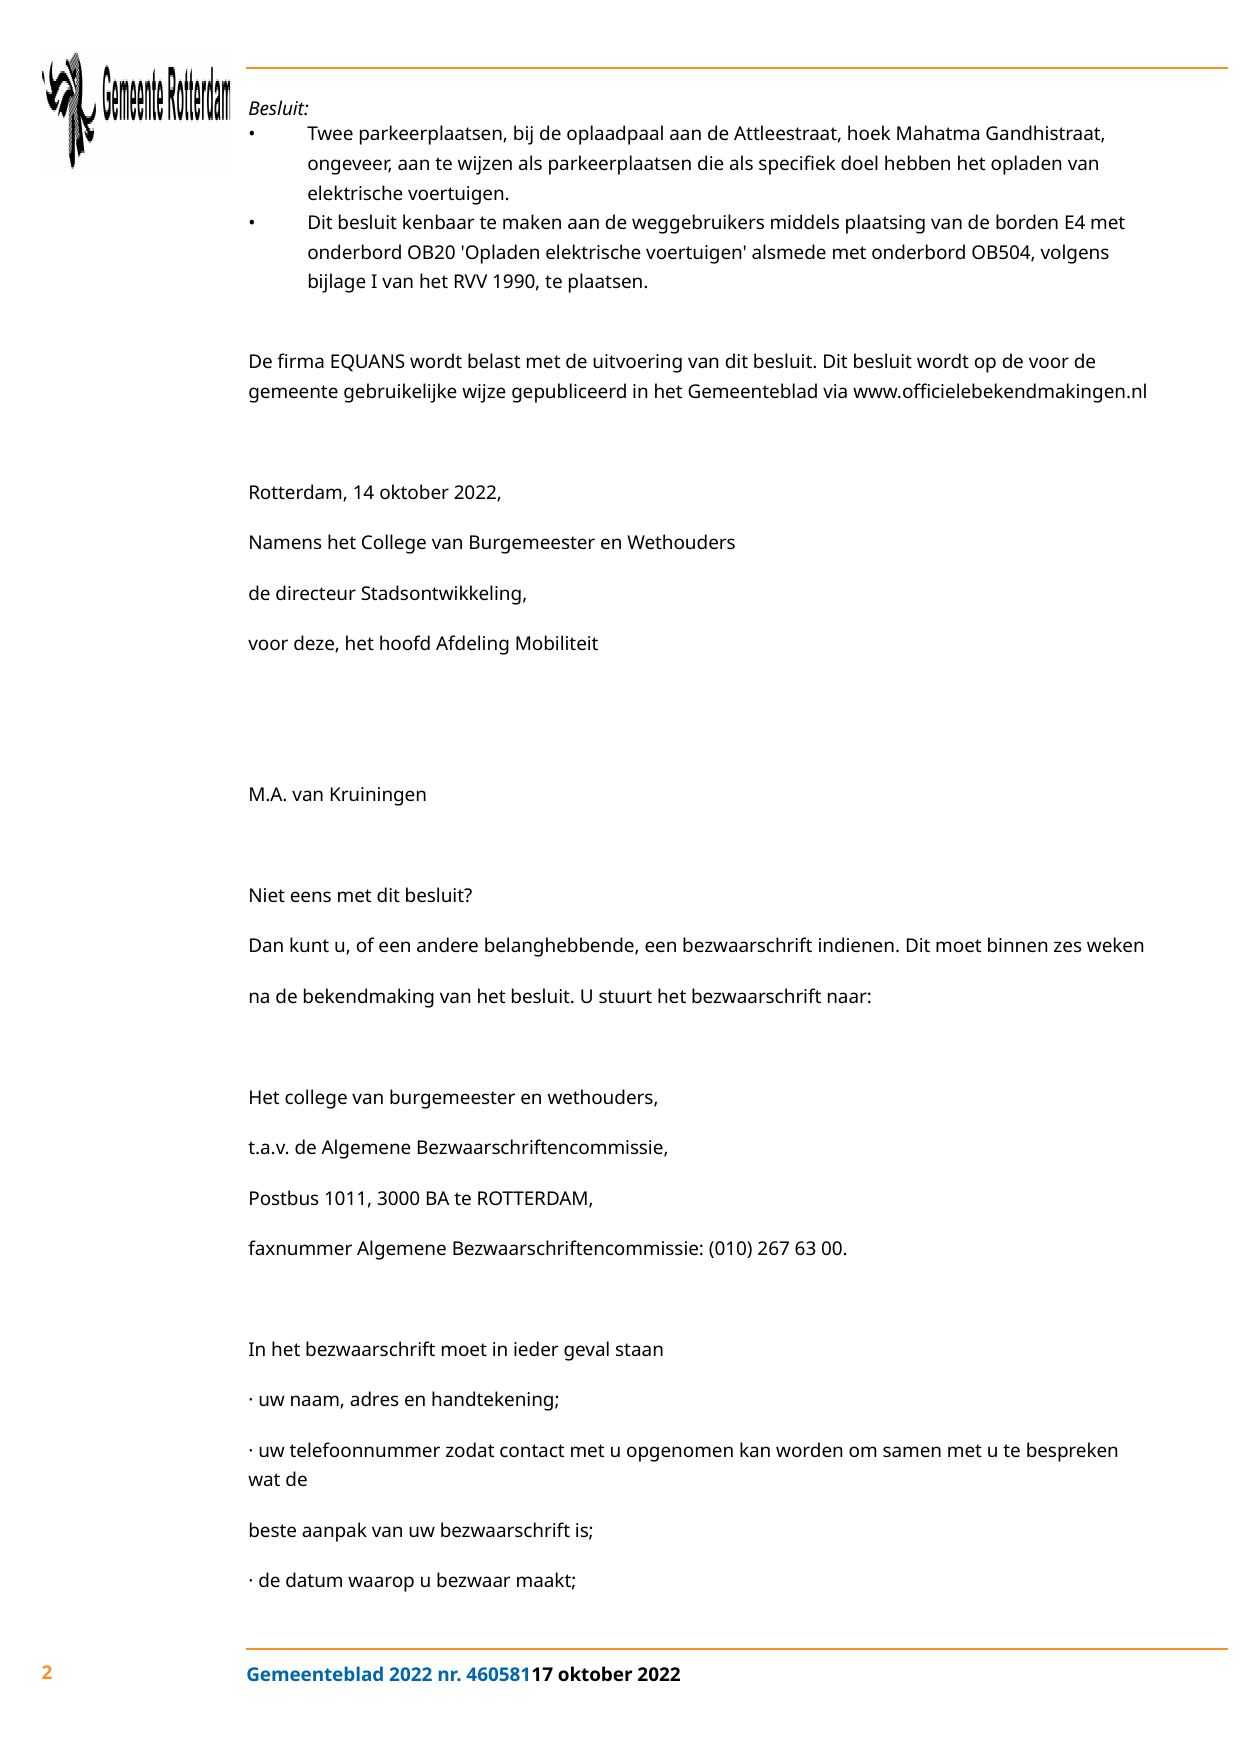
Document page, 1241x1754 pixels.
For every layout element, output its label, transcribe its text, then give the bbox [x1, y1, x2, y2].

text M.A. van Kruiningen [248, 781, 1152, 807]
text De firma EQUANS wordt belast met de uitvoering van dit besluit. Dit besluit wordt op de voor de gemeente gebruikelijke wijze gepubliceerd in het Gemeenteblad via www.officielebekendmakingen.nl [248, 348, 1152, 404]
list Twee parkeerplaatsen, bij de oplaadpaal aan de Attleestraat, hoek Mahatma Gandhistraat, ongeveer, aan te wijzen als parkeerplaatsen die als specifiek doel hebben het opladen van elektrische voertuigen. [248, 121, 1152, 205]
text de directeur Stadsontwikkeling, [248, 580, 1152, 605]
text na de bekendmaking van het besluit. U stuurt het bezwaarschrift naar: [248, 983, 1152, 1009]
text · de datum waarop u bezwaar maakt; [248, 1567, 1152, 1593]
text Besluit: [248, 95, 1152, 121]
text faxnummer Algemene Bezwaarschriftencommissie: (010) 267 63 00. [248, 1235, 1152, 1261]
text · uw naam, adres en handtekening; [248, 1386, 1152, 1412]
text Dan kunt u, of een andere belanghebbende, een bezwaarschrift indienen. Dit moet binnen zes weken [248, 933, 1152, 958]
text voor deze, het hoofd Afdeling Mobiliteit [248, 630, 1152, 656]
text Postbus 1011, 3000 BA te ROTTERDAM, [248, 1185, 1152, 1210]
list Dit besluit kenbaar te maken aan de weggebruikers middels plaatsing van de borden E4 met onderbord OB20 'Opladen elektrische voertuigen' alsmede met onderbord OB504, volgens bijlage I van het RVV 1990, te plaatsen. [248, 209, 1152, 294]
text Niet eens met dit besluit? [248, 882, 1152, 908]
text Het college van burgemeester en wethouders, [248, 1084, 1152, 1109]
text Rotterdam, 14 oktober 2022, [248, 479, 1152, 504]
text beste aanpak van uw bezwaarschrift is; [248, 1517, 1152, 1542]
picture [41, 47, 231, 172]
text · uw telefoonnummer zodat contact met u opgenomen kan worden om samen met u te bespreken wat de [248, 1437, 1152, 1492]
text Namens het College van Burgemeester en Wethouders [248, 529, 1152, 555]
text t.a.v. de Algemene Bezwaarschriftencommissie, [248, 1134, 1152, 1160]
text In het bezwaarschrift moet in ieder geval staan [248, 1336, 1152, 1362]
